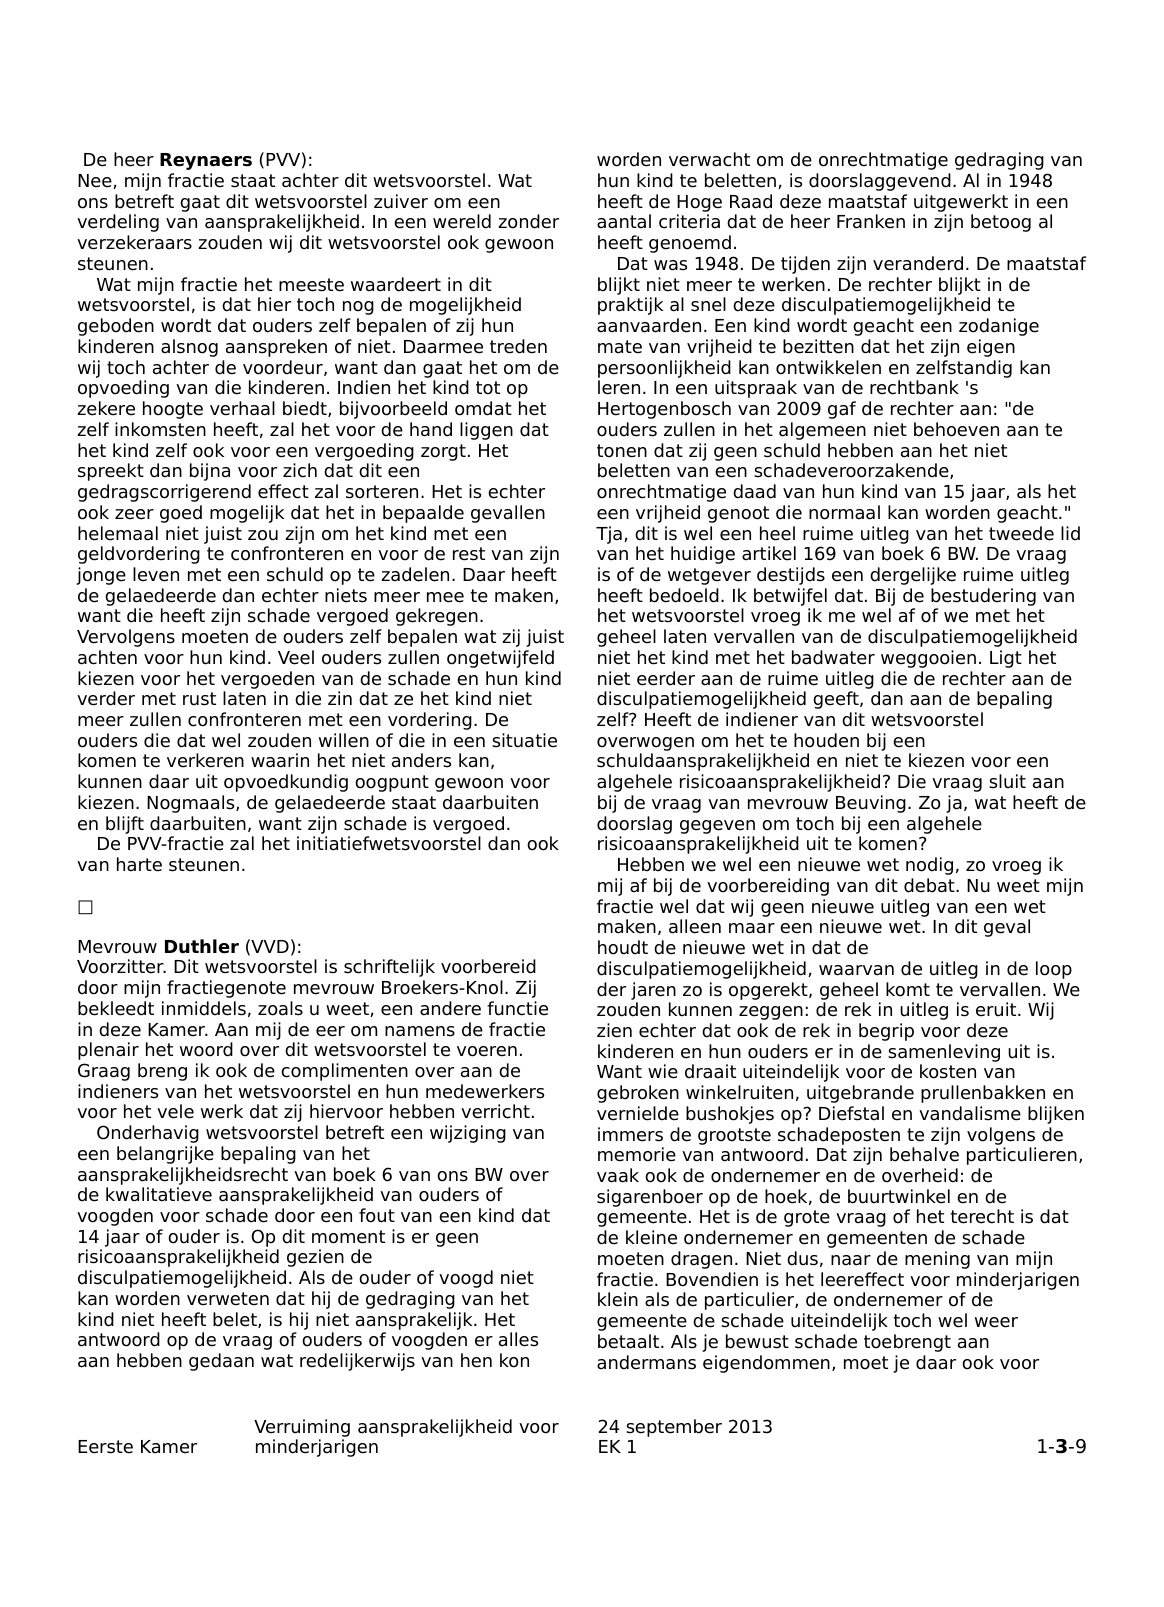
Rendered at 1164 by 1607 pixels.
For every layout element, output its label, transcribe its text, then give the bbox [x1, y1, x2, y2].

text De heer Reynaers (PVV): [77, 150, 567, 171]
text □ [77, 896, 567, 916]
text Hebben we wel een nieuwe wet nodig, zo vroeg ik mij af bij de voorbereiding van dit debat. Nu weet mijn fractie wel dat wij geen nieuwe uitleg van een wet maken, alleen maar een nieuwe wet. In dit geval houdt de nieuwe wet in dat de disculpatiemogelijkheid, waarvan de uitleg in de loop der jaren zo is opgerekt, geheel komt te vervallen. We zouden kunnen zeggen: de rek in uitleg is eruit. Wij zien echter dat ook de rek in begrip voor deze kinderen en hun ouders er in de samenleving uit is. Want wie draait uiteindelijk voor de kosten van gebroken winkelruiten, uitgebrande prullenbakken en vernielde bushokjes op? Diefstal en vandalisme blijken immers de grootste schadeposten te zijn volgens de memorie van antwoord. Dat zijn behalve particulieren, vaak ook de ondernemer en de overheid: de sigarenboer op de hoek, de buurtwinkel en de gemeente. Het is de grote vraag of het terecht is dat de kleine ondernemer en gemeenten de schade moeten dragen. Niet dus, naar de mening van mijn fractie. Bovendien is het leereffect voor minderjarigen klein als de particulier, de ondernemer of de gemeente de schade uiteindelijk toch wel weer betaalt. Als je bewust schade toebrengt aan andermans eigendommen, moet je daar ook voor [596, 855, 1087, 1373]
text worden verwacht om de onrechtmatige gedraging van hun kind te beletten, is doorslaggevend. Al in 1948 heeft de Hoge Raad deze maatstaf uitgewerkt in een aantal criteria dat de heer Franken in zijn betoog al heeft genoemd. [596, 150, 1087, 254]
text De PVV-fractie zal het initiatiefwetsvoorstel dan ook van harte steunen. [77, 834, 567, 876]
text Nee, mijn fractie staat achter dit wetsvoorstel. Wat ons betreft gaat dit wetsvoorstel zuiver om een verdeling van aansprakelijkheid. In een wereld zonder verzekeraars zouden wij dit wetsvoorstel ook gewoon steunen. [77, 171, 567, 274]
text Dat was 1948. De tijden zijn veranderd. De maatstaf blijkt niet meer te werken. De rechter blijkt in de praktijk al snel deze disculpatiemogelijkheid te aanvaarden. Een kind wordt geacht een zodanige mate van vrijheid te bezitten dat het zijn eigen persoonlijkheid kan ontwikkelen en zelfstandig kan leren. In een uitspraak van de rechtbank 's Hertogenbosch van 2009 gaf de rechter aan: "de ouders zullen in het algemeen niet behoeven aan te tonen dat zij geen schuld hebben aan het niet beletten van een schadeveroorzakende, onrechtmatige daad van hun kind van 15 jaar, als het een vrijheid genoot die normaal kan worden geacht." Tja, dit is wel een heel ruime uitleg van het tweede lid van het huidige artikel 169 van boek 6 BW. De vraag is of de wetgever destijds een dergelijke ruime uitleg heeft bedoeld. Ik betwijfel dat. Bij de bestudering van het wetsvoorstel vroeg ik me wel af of we met het geheel laten vervallen van de disculpatiemogelijkheid niet het kind met het badwater weggooien. Ligt het niet eerder aan de ruime uitleg die de rechter aan de disculpatiemogelijkheid geeft, dan aan de bepaling zelf? Heeft de indiener van dit wetsvoorstel overwogen om het te houden bij een schuldaansprakelijkheid en niet te kiezen voor een algehele risicoaansprakelijkheid? Die vraag sluit aan bij de vraag van mevrouw Beuving. Zo ja, wat heeft de doorslag gegeven om toch bij een algehele risicoaansprakelijkheid uit te komen? [596, 254, 1087, 855]
text Voorzitter. Dit wetsvoorstel is schriftelijk voorbereid door mijn fractiegenote mevrouw Broekers-Knol. Zij bekleedt inmiddels, zoals u weet, een andere functie in deze Kamer. Aan mij de eer om namens de fractie plenair het woord over dit wetsvoorstel te voeren. Graag breng ik ook de complimenten over aan de indieners van het wetsvoorstel en hun medewerkers voor het vele werk dat zij hiervoor hebben verricht. [77, 957, 567, 1123]
text Onderhavig wetsvoorstel betreft een wijziging van een belangrijke bepaling van het aansprakelijkheidsrecht van boek 6 van ons BW over de kwalitatieve aansprakelijkheid van ouders of voogden voor schade door een fout van een kind dat 14 jaar of ouder is. Op dit moment is er geen risicoaansprakelijkheid gezien de disculpatiemogelijkheid. Als de ouder of voogd niet kan worden verweten dat hij de gedraging van het kind niet heeft belet, is hij niet aansprakelijk. Het antwoord op de vraag of ouders of voogden er alles aan hebben gedaan wat redelijkerwijs van hen kon [77, 1123, 567, 1372]
text Mevrouw Duthler (VVD): [77, 936, 567, 957]
text Wat mijn fractie het meeste waardeert in dit wetsvoorstel, is dat hier toch nog de mogelijkheid geboden wordt dat ouders zelf bepalen of zij hun kinderen alsnog aanspreken of niet. Daarmee treden wij toch achter de voordeur, want dan gaat het om de opvoeding van die kinderen. Indien het kind tot op zekere hoogte verhaal biedt, bijvoorbeeld omdat het zelf inkomsten heeft, zal het voor de hand liggen dat het kind zelf ook voor een vergoeding zorgt. Het spreekt dan bijna voor zich dat dit een gedragscorrigerend effect zal sorteren. Het is echter ook zeer goed mogelijk dat het in bepaalde gevallen helemaal niet juist zou zijn om het kind met een geldvordering te confronteren en voor de rest van zijn jonge leven met een schuld op te zadelen. Daar heeft de gelaedeerde dan echter niets meer mee te maken, want die heeft zijn schade vergoed gekregen. Vervolgens moeten de ouders zelf bepalen wat zij juist achten voor hun kind. Veel ouders zullen ongetwijfeld kiezen voor het vergoeden van de schade en hun kind verder met rust laten in die zin dat ze het kind niet meer zullen confronteren met een vordering. De ouders die dat wel zouden willen of die in een situatie komen te verkeren waarin het niet anders kan, kunnen daar uit opvoedkundig oogpunt gewoon voor kiezen. Nogmaals, de gelaedeerde staat daarbuiten en blijft daarbuiten, want zijn schade is vergoed. [77, 274, 567, 834]
